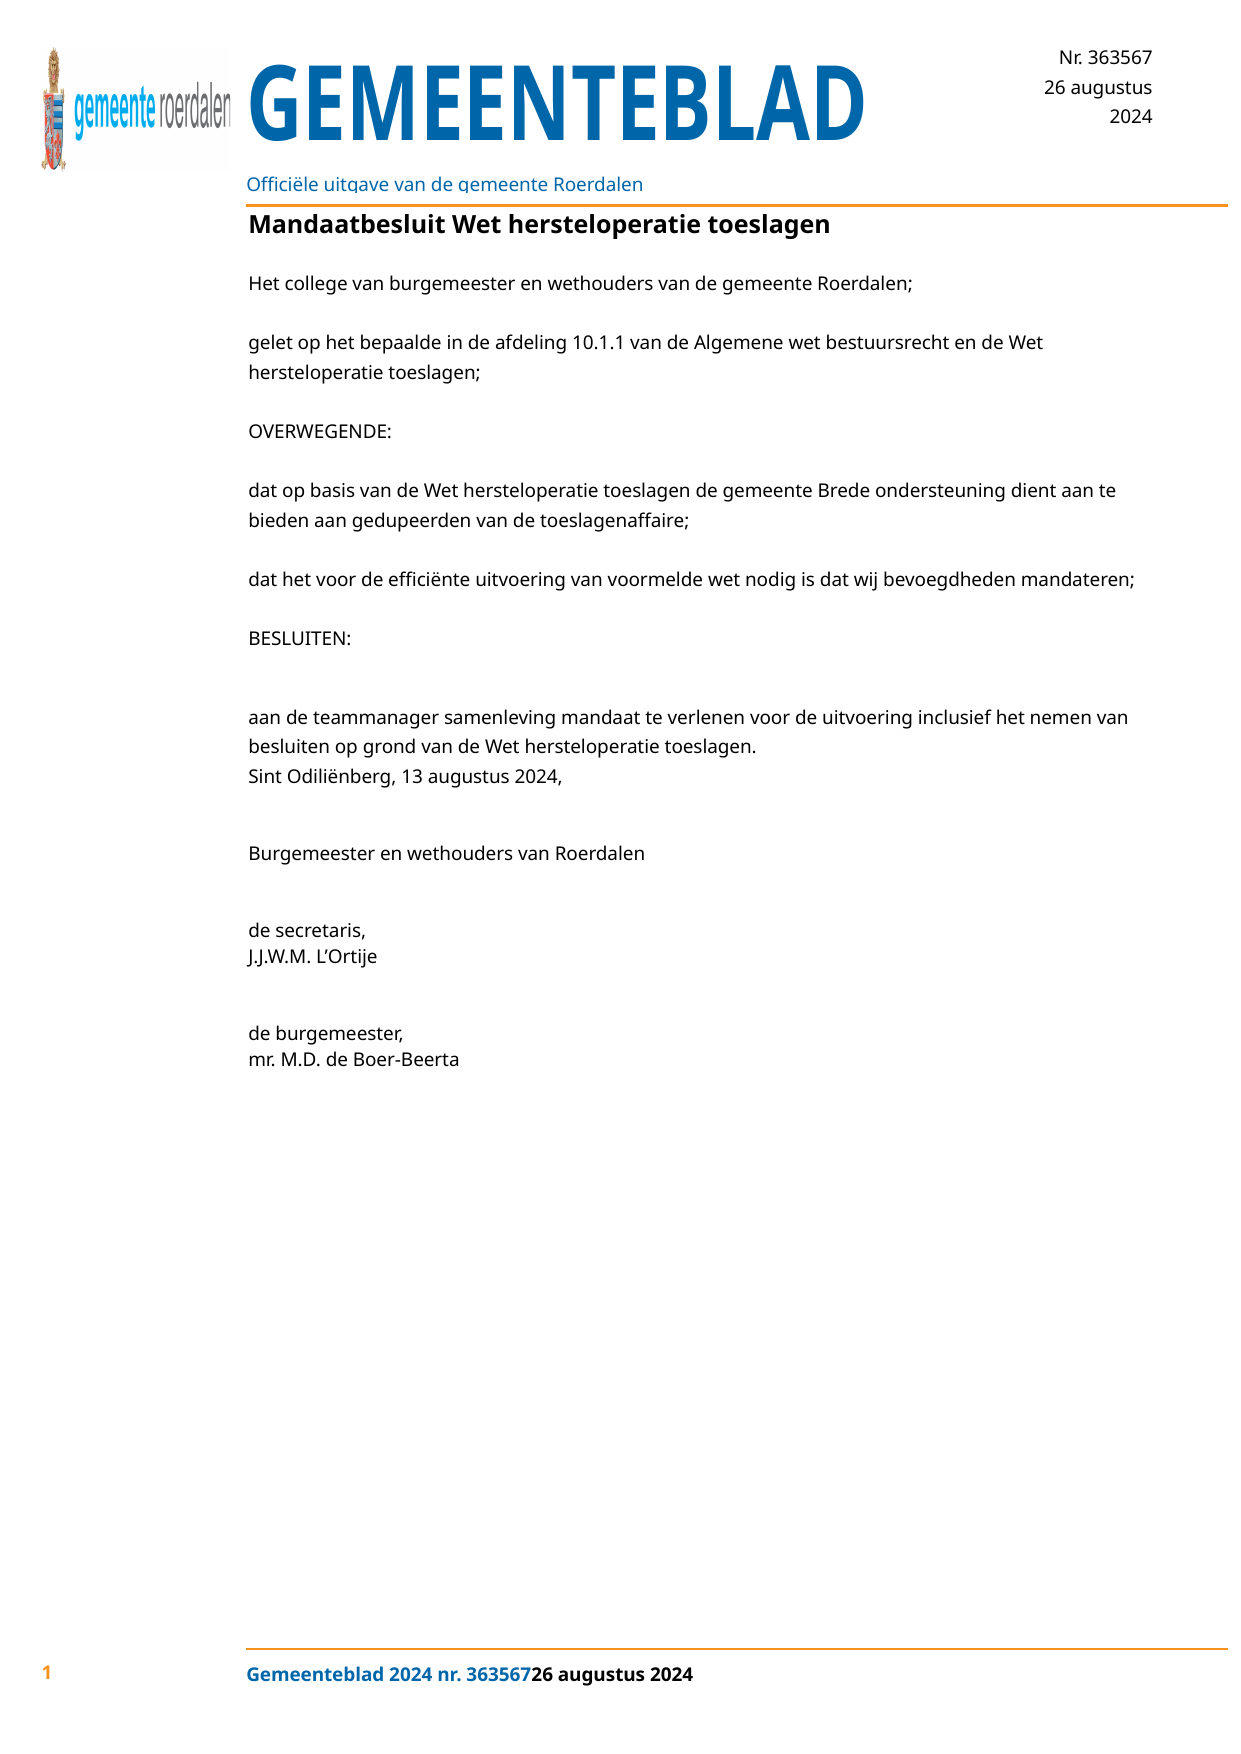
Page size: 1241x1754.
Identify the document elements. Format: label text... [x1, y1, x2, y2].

text aan de teammanager samenleving mandaat te verlenen voor de uitvoering inclusief het nemen van besluiten op grond van de Wet hersteloperatie toeslagen. [248, 704, 1152, 759]
text mr. M.D. de Boer-Beerta [248, 1046, 1152, 1072]
text BESLUITEN: [248, 625, 1152, 651]
text Het college van burgemeester en wethouders van de gemeente Roerdalen; [248, 270, 1152, 296]
text de secretaris, [248, 918, 1152, 943]
text J.J.W.M. L’Ortije [248, 943, 1152, 969]
text OVERWEGENDE: [248, 418, 1152, 444]
text gelet op het bepaalde in de afdeling 10.1.1 van de Algemene wet bestuursrecht en de Wet hersteloperatie toeslagen; [248, 329, 1152, 385]
text Mandaatbesluit Wet hersteloperatie toeslagen [248, 207, 1152, 241]
text de burgemeester, [248, 1021, 1152, 1046]
text Sint Odiliënberg, 13 augustus 2024, [248, 763, 1152, 789]
text Burgemeester en wethouders van Roerdalen [248, 841, 1152, 866]
text dat op basis van de Wet hersteloperatie toeslagen de gemeente Brede ondersteuning dient aan te bieden aan gedupeerden van de toeslagenaffaire; [248, 477, 1152, 533]
text dat het voor de efficiënte uitvoering van voormelde wet nodig is dat wij bevoegdheden mandateren; [248, 566, 1152, 592]
picture [41, 47, 231, 172]
